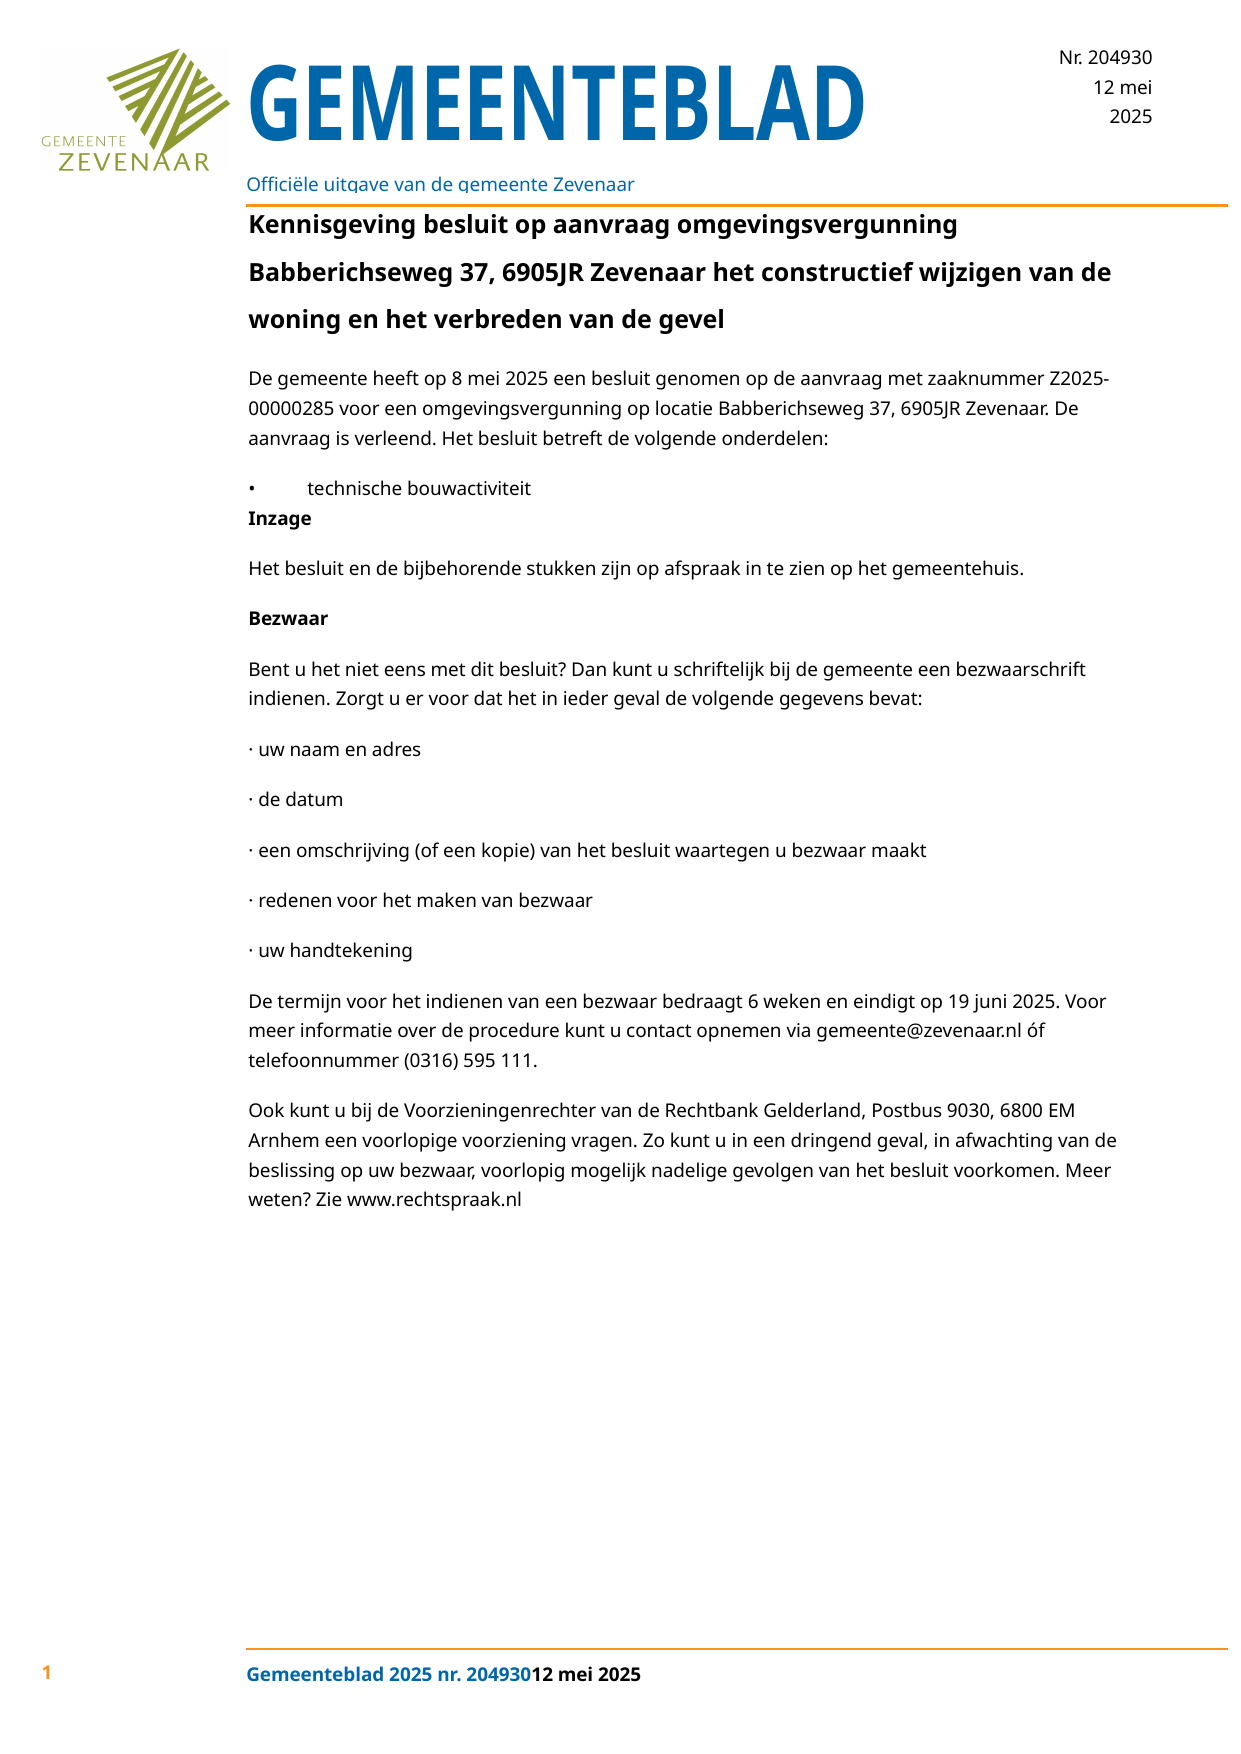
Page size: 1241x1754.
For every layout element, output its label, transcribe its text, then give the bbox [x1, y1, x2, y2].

picture [41, 47, 231, 172]
text Inzage [248, 505, 1152, 530]
text · de datum [248, 786, 1152, 812]
text Het besluit en de bijbehorende stukken zijn op afspraak in te zien op het gemeentehuis. [248, 555, 1152, 581]
text · een omschrijving (of een kopie) van het besluit waartegen u bezwaar maakt [248, 837, 1152, 862]
text Bezwaar [248, 606, 1152, 631]
list technische bouwactiviteit [248, 475, 1152, 501]
text De termijn voor het indienen van een bezwaar bedraagt 6 weken en eindigt op 19 juni 2025. Voor meer informatie over de procedure kunt u contact opnemen via gemeente@zevenaar.nl óf telefoonnummer (0316) 595 111. [248, 988, 1152, 1073]
text Bent u het niet eens met dit besluit? Dan kunt u schriftelijk bij de gemeente een bezwaarschrift indienen. Zorgt u er voor dat het in ieder geval de volgende gegevens bevat: [248, 656, 1152, 711]
text Ook kunt u bij de Voorzieningenrechter van de Rechtbank Gelderland, Postbus 9030, 6800 EM Arnhem een voorlopige voorziening vragen. Zo kunt u in een dringend geval, in afwachting van de beslissing op uw bezwaar, voorlopig mogelijk nadelige gevolgen van het besluit voorkomen. Meer weten? Zie www.rechtspraak.nl [248, 1098, 1152, 1212]
text De gemeente heeft op 8 mei 2025 een besluit genomen op de aanvraag met zaaknummer Z2025-00000285 voor een omgevingsvergunning op locatie Babberichseweg 37, 6905JR Zevenaar. De aanvraag is verleend. Het besluit betreft de volgende onderdelen: [248, 366, 1152, 450]
text · uw naam en adres [248, 736, 1152, 762]
text · uw handtekening [248, 938, 1152, 963]
text Kennisgeving besluit op aanvraag omgevingsvergunning Babberichseweg 37, 6905JR Zevenaar het constructief wijzigen van de woning en het verbreden van de gevel [248, 207, 1152, 336]
text · redenen voor het maken van bezwaar [248, 887, 1152, 913]
